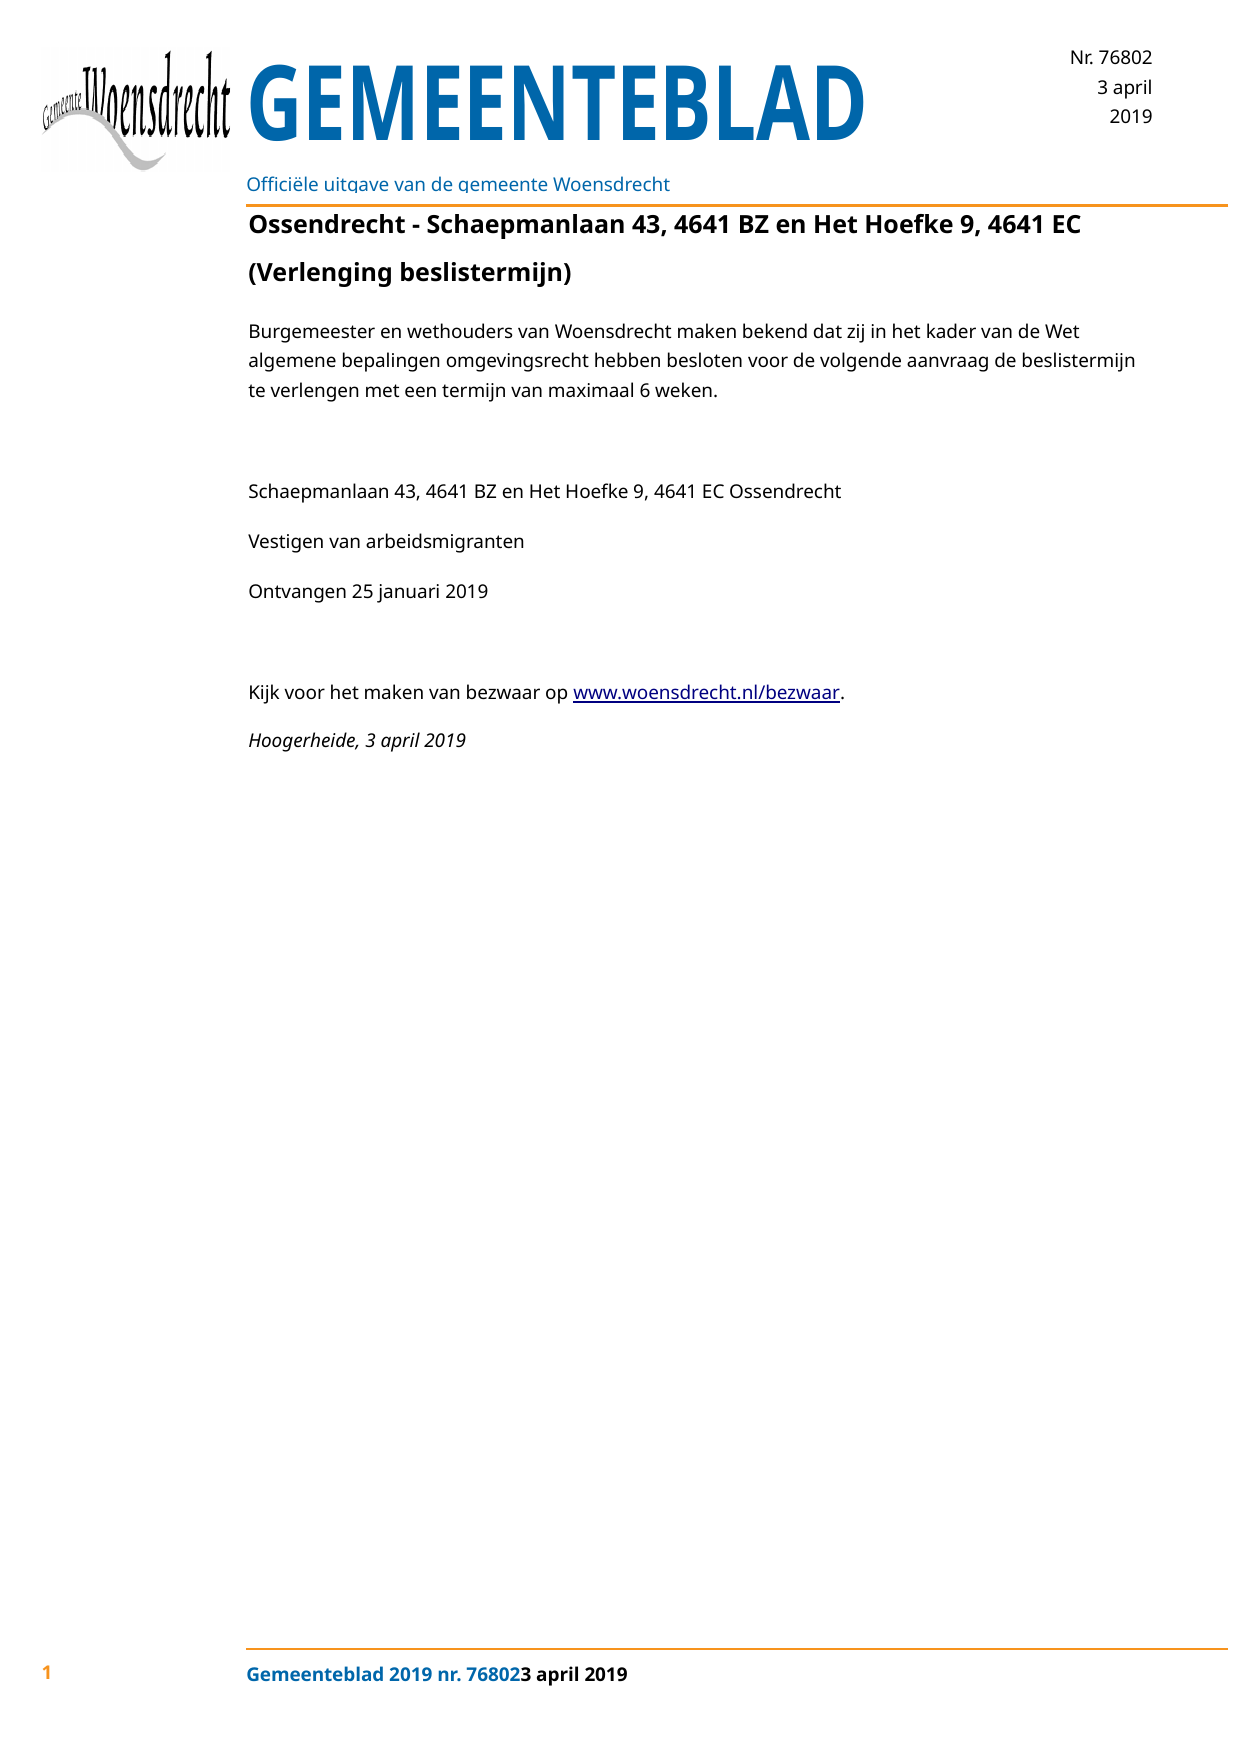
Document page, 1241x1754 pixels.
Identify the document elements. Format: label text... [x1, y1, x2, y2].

text Burgemeester en wethouders van Woensdrecht maken bekend dat zij in het kader van de Wet algemene bepalingen omgevingsrecht hebben besloten voor de volgende aanvraag de beslistermijn te verlengen met een termijn van maximaal 6 weken. [248, 318, 1152, 403]
text Hoogerheide, 3 april 2019 [248, 727, 1152, 753]
picture [41, 47, 231, 172]
text Ontvangen 25 januari 2019 [248, 579, 1152, 604]
text Vestigen van arbeidsmigranten [248, 528, 1152, 554]
text Kijk voor het maken van bezwaar op www.woensdrecht.nl/bezwaar. [248, 679, 1152, 705]
text Ossendrecht - Schaepmanlaan 43, 4641 BZ en Het Hoefke 9, 4641 EC (Verlenging beslistermijn) [248, 207, 1152, 288]
text Schaepmanlaan 43, 4641 BZ en Het Hoefke 9, 4641 EC Ossendrecht [248, 478, 1152, 504]
